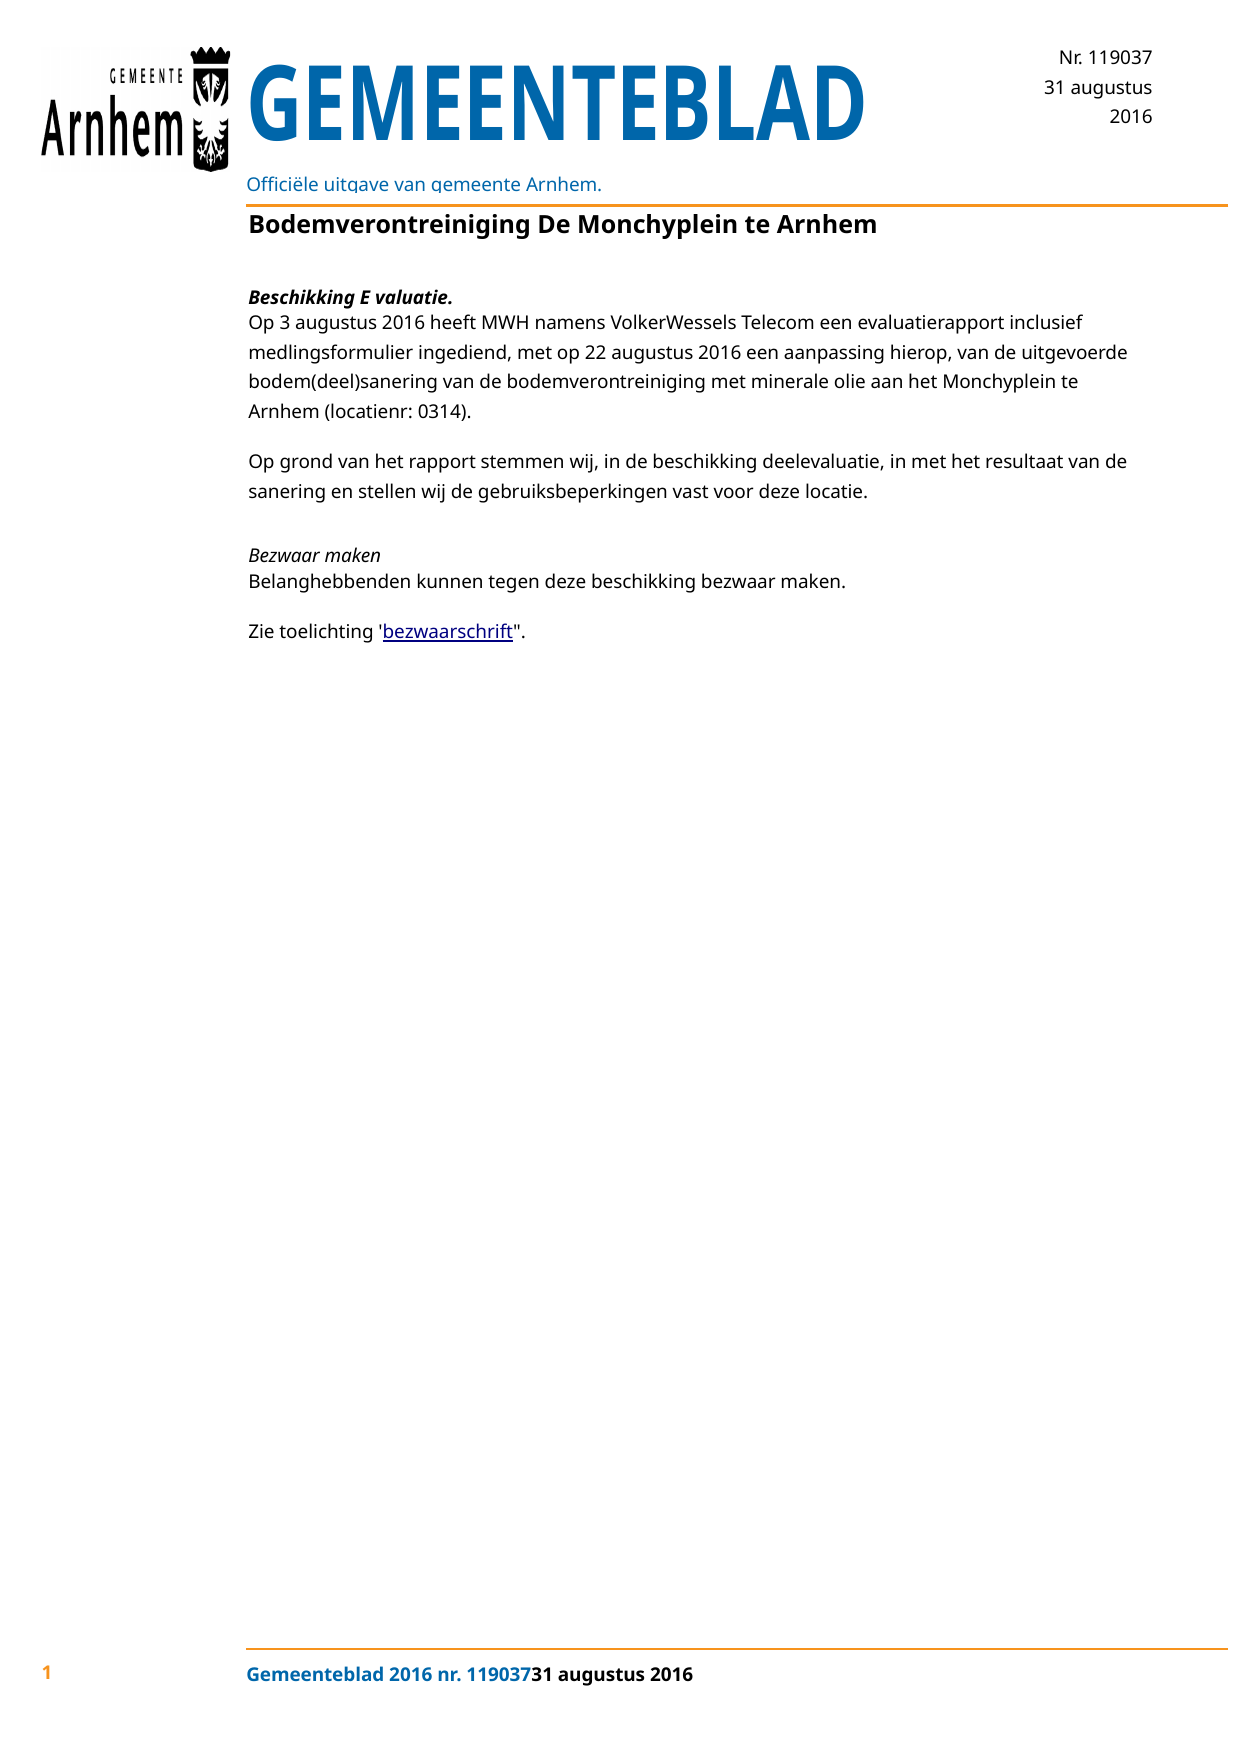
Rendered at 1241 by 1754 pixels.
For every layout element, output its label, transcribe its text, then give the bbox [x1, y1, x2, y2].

text Beschikking E valuatie. [248, 284, 1152, 309]
text Bezwaar maken [248, 542, 1152, 568]
picture [41, 47, 231, 172]
text Op 3 augustus 2016 heeft MWH namens VolkerWessels Telecom een evaluatierapport inclusief medlingsformulier ingediend, met op 22 augustus 2016 een aanpassing hierop, van de uitgevoerde bodem(deel)sanering van de bodemverontreiniging met minerale olie aan het Monchyplein te Arnhem (locatienr: 0314). [248, 309, 1152, 424]
text Op grond van het rapport stemmen wij, in de beschikking deelevaluatie, in met het resultaat van de sanering en stellen wij de gebruiksbeperkingen vast voor deze locatie. [248, 449, 1152, 504]
text Belanghebbenden kunnen tegen deze beschikking bezwaar maken. [248, 568, 1152, 594]
text Bodemverontreiniging De Monchyplein te Arnhem [248, 207, 1152, 241]
text Zie toelichting 'bezwaarschrift". [248, 618, 1152, 644]
